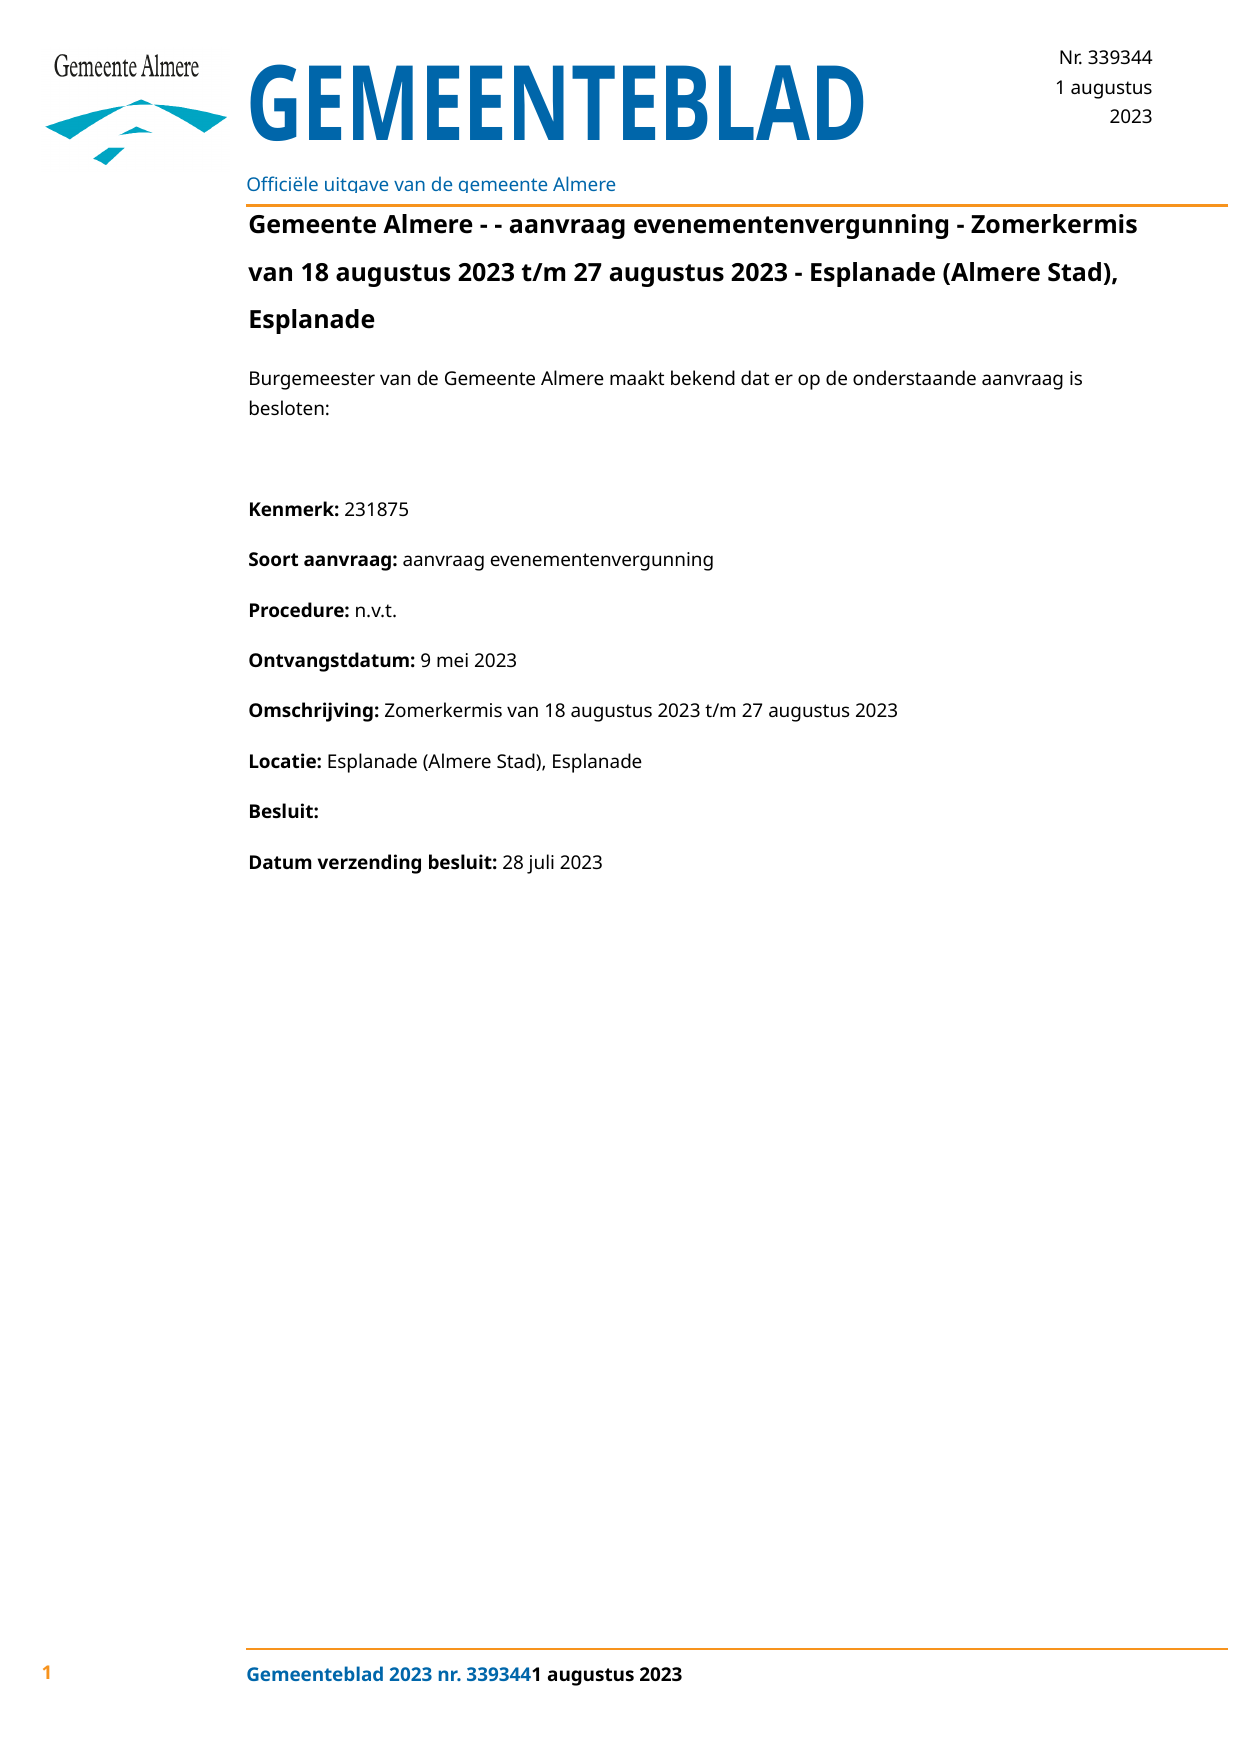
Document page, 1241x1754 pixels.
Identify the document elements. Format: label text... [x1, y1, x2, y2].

text Gemeente Almere - - aanvraag evenementenvergunning - Zomerkermis van 18 augustus 2023 t/m 27 augustus 2023 - Esplanade (Almere Stad), Esplanade [248, 207, 1152, 336]
text Procedure: n.v.t. [248, 597, 1152, 622]
text Besluit: [248, 798, 1152, 824]
text Soort aanvraag: aanvraag evenementenvergunning [248, 546, 1152, 572]
text Locatie: Esplanade (Almere Stad), Esplanade [248, 748, 1152, 774]
text Burgemeester van de Gemeente Almere maakt bekend dat er op de onderstaande aanvraag is besloten: [248, 366, 1152, 421]
text Datum verzending besluit: 28 juli 2023 [248, 849, 1152, 874]
text Omschrijving: Zomerkermis van 18 augustus 2023 t/m 27 augustus 2023 [248, 698, 1152, 723]
text Ontvangstdatum: 9 mei 2023 [248, 647, 1152, 673]
text Kenmerk: 231875 [248, 496, 1152, 522]
picture [41, 47, 231, 172]
